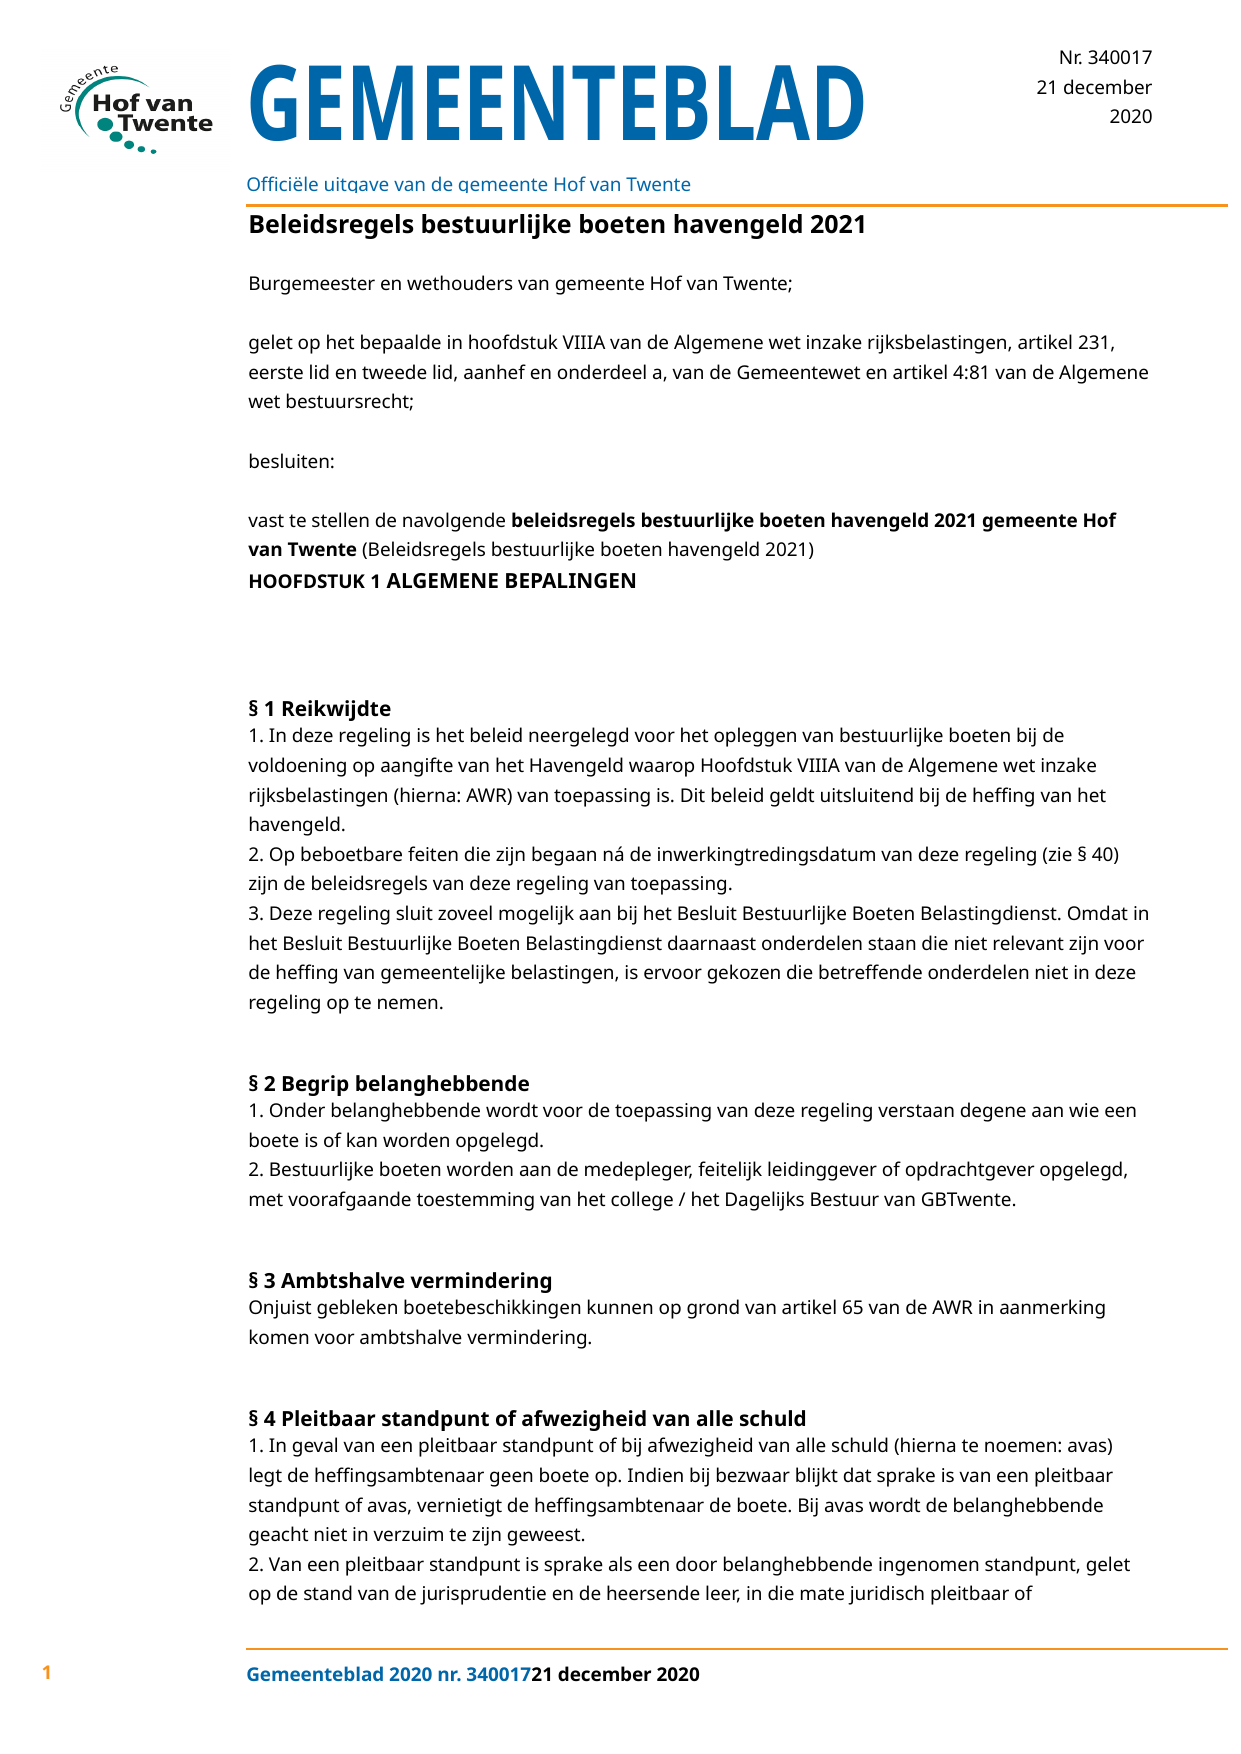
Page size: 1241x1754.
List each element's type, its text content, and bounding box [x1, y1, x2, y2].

text vast te stellen de navolgende beleidsregels bestuurlijke boeten havengeld 2021 gemeente Hof van Twente (Beleidsregels bestuurlijke boeten havengeld 2021) [248, 507, 1152, 562]
text Onjuist gebleken boetebeschikkingen kunnen op grond van artikel 65 van de AWR in aanmerking komen voor ambtshalve vermindering. [248, 1294, 1152, 1350]
text 1. In deze regeling is het beleid neergelegd voor het opleggen van bestuurlijke boeten bij de voldoening op aangifte van het Havengeld waarop Hoofdstuk VIIIA van de Algemene wet inzake rijksbelastingen (hierna: AWR) van toepassing is. Dit beleid geldt uitsluitend bij de heffing van het havengeld. [248, 723, 1152, 837]
text § 1 Reikwijdte [248, 694, 1152, 723]
text HOOFDSTUK 1 ALGEMENE BEPALINGEN [248, 566, 1152, 594]
text 2. Van een pleitbaar standpunt is sprake als een door belanghebbende ingenomen standpunt, gelet op de stand van de jurisprudentie en de heersende leer, in die mate juridisch pleitbaar of [248, 1551, 1152, 1606]
text 2. Op beboetbare feiten die zijn begaan ná de inwerkingtredingsdatum van deze regeling (zie § 40) zijn de beleidsregels van deze regeling van toepassing. [248, 841, 1152, 896]
text Beleidsregels bestuurlijke boeten havengeld 2021 [248, 207, 1152, 241]
text besluiten: [248, 448, 1152, 473]
text § 4 Pleitbaar standpunt of afwezigheid van alle schuld [248, 1404, 1152, 1433]
text 2. Bestuurlijke boeten worden aan de medepleger, feitelijk leidinggever of opdrachtgever opgelegd, met voorafgaande toestemming van het college / het Dagelijks Bestuur van GBTwente. [248, 1157, 1152, 1212]
text § 3 Ambtshalve vermindering [248, 1266, 1152, 1294]
text 1. In geval van een pleitbaar standpunt of bij afwezigheid van alle schuld (hierna te noemen: avas) legt de heffingsambtenaar geen boete op. Indien bij bezwaar blijkt dat sprake is van een pleitbaar standpunt of avas, vernietigt de heffingsambtenaar de boete. Bij avas wordt de belanghebbende geacht niet in verzuim te zijn geweest. [248, 1433, 1152, 1547]
text Burgemeester en wethouders van gemeente Hof van Twente; [248, 270, 1152, 296]
text 1. Onder belanghebbende wordt voor de toepassing van deze regeling verstaan degene aan wie een boete is of kan worden opgelegd. [248, 1097, 1152, 1153]
text gelet op het bepaalde in hoofdstuk VIIIA van de Algemene wet inzake rijksbelastingen, artikel 231, eerste lid en tweede lid, aanhef en onderdeel a, van de Gemeentewet en artikel 4:81 van de Algemene wet bestuursrecht; [248, 329, 1152, 414]
picture [41, 47, 231, 172]
text 3. Deze regeling sluit zoveel mogelijk aan bij het Besluit Bestuurlijke Boeten Belastingdienst. Omdat in het Besluit Bestuurlijke Boeten Belastingdienst daarnaast onderdelen staan die niet relevant zijn voor de heffing van gemeentelijke belastingen, is ervoor gekozen die betreffende onderdelen niet in deze regeling op te nemen. [248, 900, 1152, 1015]
text § 2 Begrip belanghebbende [248, 1069, 1152, 1097]
